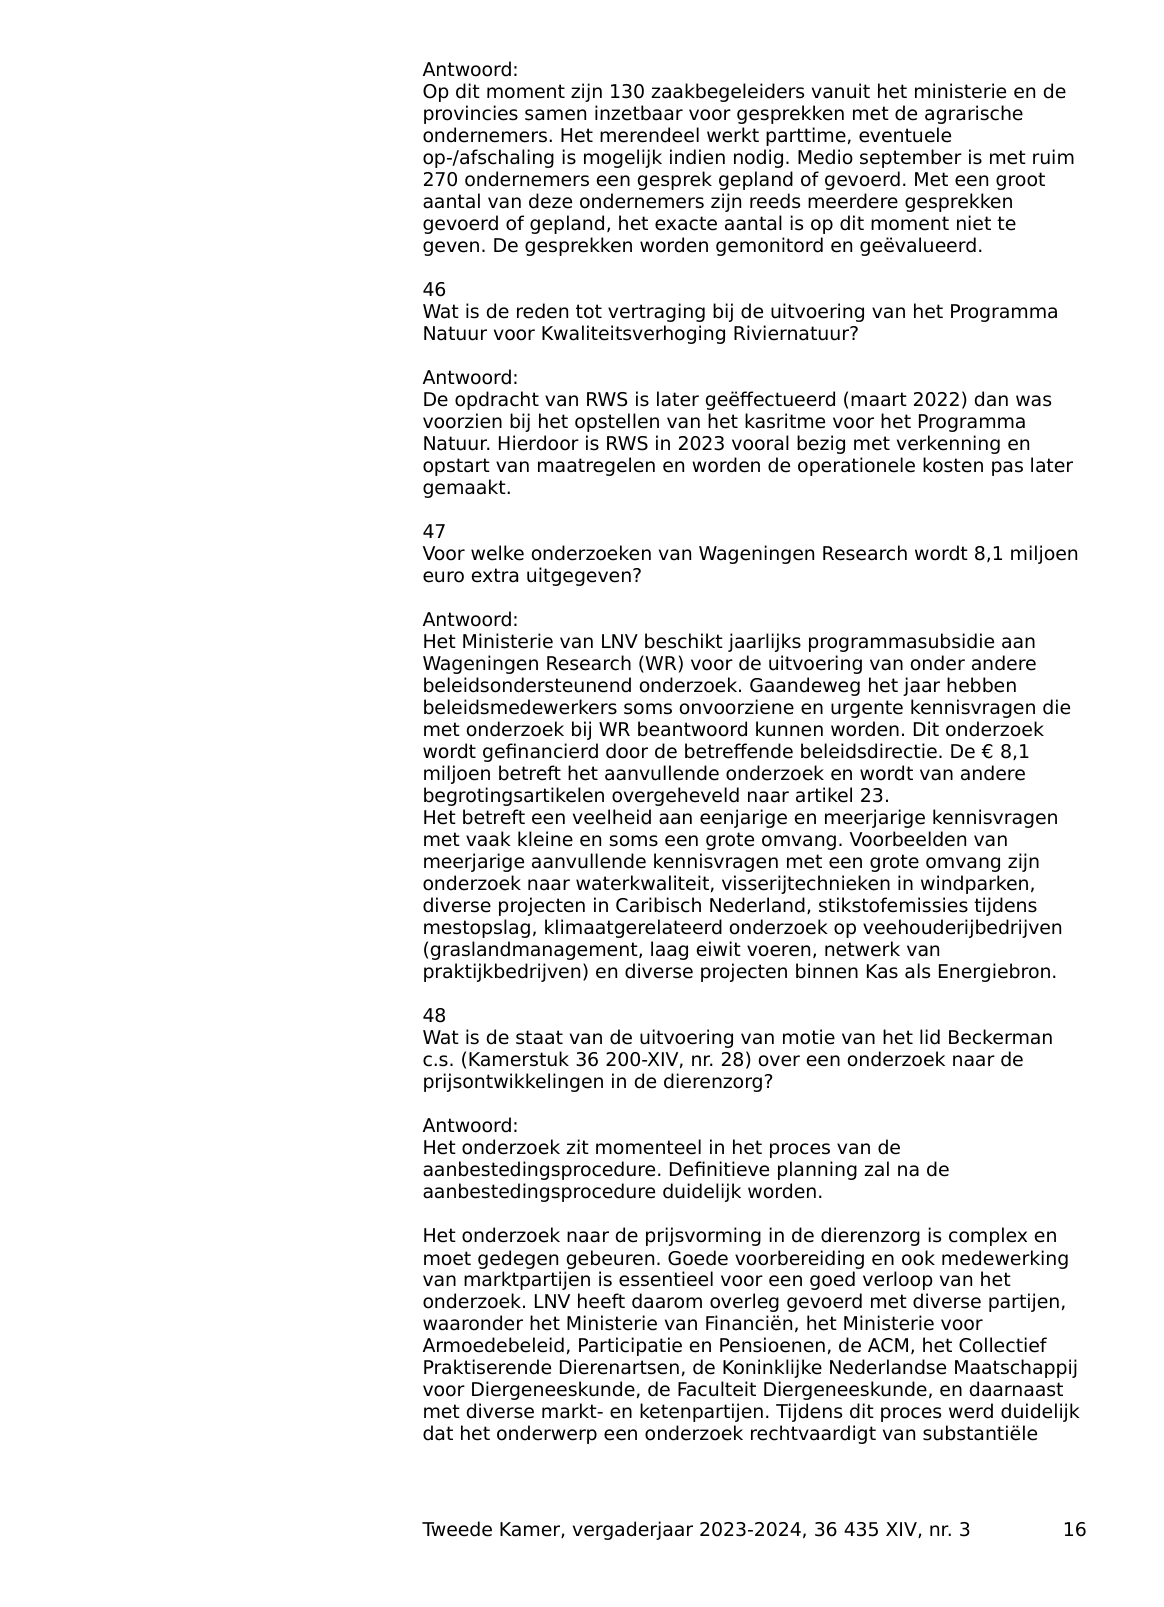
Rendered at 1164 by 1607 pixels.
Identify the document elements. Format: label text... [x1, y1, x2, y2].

text Antwoord: [422, 609, 1087, 631]
text Het onderzoek naar de prijsvorming in de dierenzorg is complex en moet gedegen gebeuren. Goede voorbereiding en ook medewerking van marktpartijen is essentieel voor een goed verloop van het onderzoek. LNV heeft daarom overleg gevoerd met diverse partijen, waaronder het Ministerie van Financiën, het Ministerie voor Armoedebeleid, Participatie en Pensioenen, de ACM, het Collectief Praktiserende Dierenartsen, de Koninklijke Nederlandse Maatschappij voor Diergeneeskunde, de Faculteit Diergeneeskunde, en daarnaast met diverse markt- en ketenpartijen. Tijdens dit proces werd duidelijk dat het onderwerp een onderzoek rechtvaardigt van substantiële [422, 1225, 1087, 1445]
text Antwoord: [422, 367, 1087, 389]
text Wat is de staat van de uitvoering van motie van het lid Beckerman c.s. (Kamerstuk 36 200-XIV, nr. 28) over een onderzoek naar de prijsontwikkelingen in de dierenzorg? [422, 1027, 1087, 1093]
text Antwoord: [422, 59, 1087, 81]
text 46 [422, 279, 1087, 301]
text Op dit moment zijn 130 zaakbegeleiders vanuit het ministerie en de provincies samen inzetbaar voor gesprekken met de agrarische ondernemers. Het merendeel werkt parttime, eventuele op-/afschaling is mogelijk indien nodig. Medio september is met ruim 270 ondernemers een gesprek gepland of gevoerd. Met een groot aantal van deze ondernemers zijn reeds meerdere gesprekken gevoerd of gepland, het exacte aantal is op dit moment niet te geven. De gesprekken worden gemonitord en geëvalueerd. [422, 81, 1087, 257]
text Het onderzoek zit momenteel in het proces van de aanbestedingsprocedure. Definitieve planning zal na de aanbestedingsprocedure duidelijk worden. [422, 1137, 1087, 1203]
text 47 [422, 521, 1087, 543]
text De opdracht van RWS is later geëffectueerd (maart 2022) dan was voorzien bij het opstellen van het kasritme voor het Programma Natuur. Hierdoor is RWS in 2023 vooral bezig met verkenning en opstart van maatregelen en worden de operationele kosten pas later gemaakt. [422, 389, 1087, 499]
text Voor welke onderzoeken van Wageningen Research wordt 8,1 miljoen euro extra uitgegeven? [422, 543, 1087, 587]
text Wat is de reden tot vertraging bij de uitvoering van het Programma Natuur voor Kwaliteitsverhoging Riviernatuur? [422, 301, 1087, 345]
text Het betreft een veelheid aan eenjarige en meerjarige kennisvragen met vaak kleine en soms een grote omvang. Voorbeelden van meerjarige aanvullende kennisvragen met een grote omvang zijn onderzoek naar waterkwaliteit, visserijtechnieken in windparken, diverse projecten in Caribisch Nederland, stikstofemissies tijdens mestopslag, klimaatgerelateerd onderzoek op veehouderijbedrijven (graslandmanagement, laag eiwit voeren, netwerk van praktijkbedrijven) en diverse projecten binnen Kas als Energiebron. [422, 807, 1087, 983]
text Het Ministerie van LNV beschikt jaarlijks programmasubsidie aan Wageningen Research (WR) voor de uitvoering van onder andere beleidsondersteunend onderzoek. Gaandeweg het jaar hebben beleidsmedewerkers soms onvoorziene en urgente kennisvragen die met onderzoek bij WR beantwoord kunnen worden. Dit onderzoek wordt gefinancierd door de betreffende beleidsdirectie. De € 8,1 miljoen betreft het aanvullende onderzoek en wordt van andere begrotingsartikelen overgeheveld naar artikel 23. [422, 631, 1087, 807]
text Antwoord: [422, 1115, 1087, 1137]
text 48 [422, 1005, 1087, 1027]
